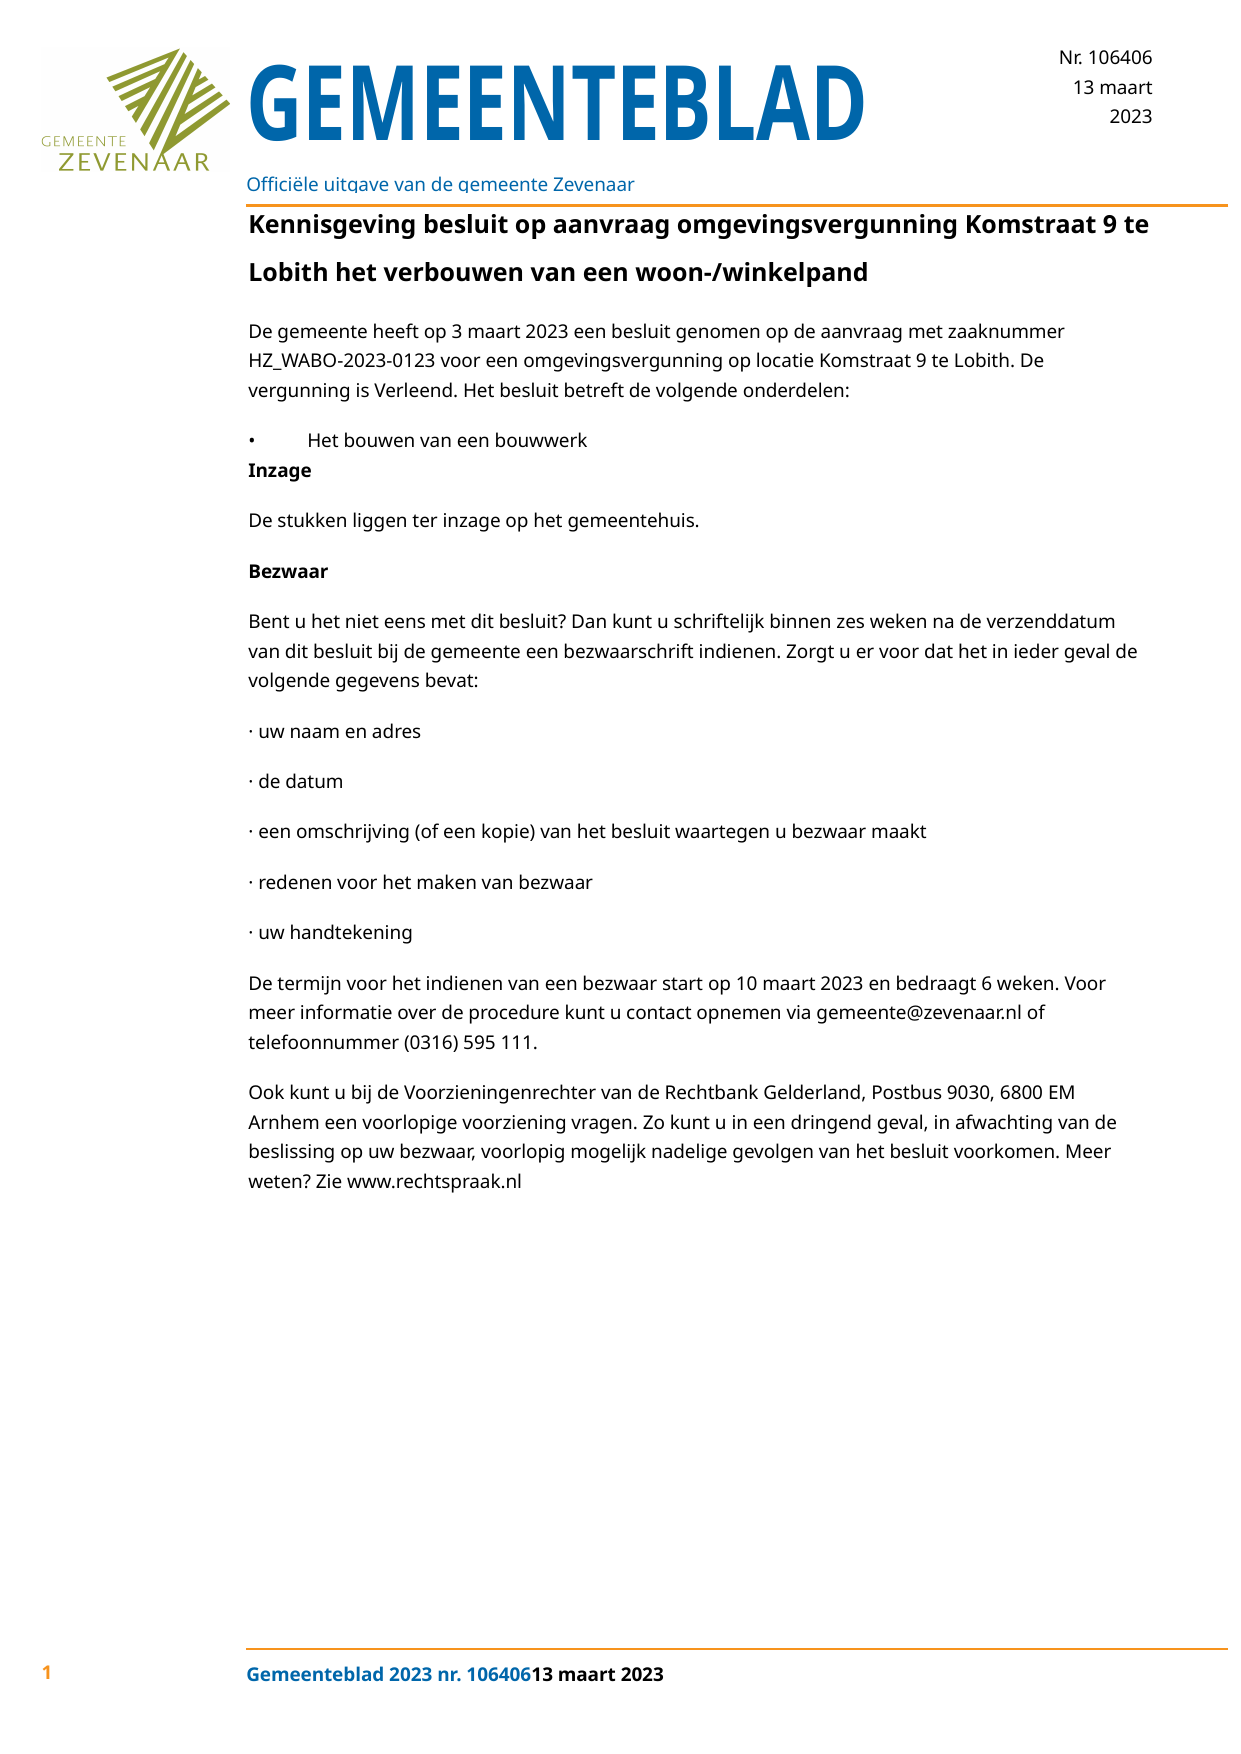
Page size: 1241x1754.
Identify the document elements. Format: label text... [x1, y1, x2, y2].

picture [41, 47, 231, 172]
text De termijn voor het indienen van een bezwaar start op 10 maart 2023 en bedraagt 6 weken. Voor meer informatie over de procedure kunt u contact opnemen via gemeente@zevenaar.nl of telefoonnummer (0316) 595 111. [248, 970, 1152, 1055]
text De gemeente heeft op 3 maart 2023 een besluit genomen op de aanvraag met zaaknummer HZ_WABO-2023-0123 voor een omgevingsvergunning op locatie Komstraat 9 te Lobith. De vergunning is Verleend. Het besluit betreft de volgende onderdelen: [248, 318, 1152, 403]
text · uw handtekening [248, 919, 1152, 945]
text · uw naam en adres [248, 718, 1152, 744]
text Bent u het niet eens met dit besluit? Dan kunt u schriftelijk binnen zes weken na de verzenddatum van dit besluit bij de gemeente een bezwaarschrift indienen. Zorgt u er voor dat het in ieder geval de volgende gegevens bevat: [248, 608, 1152, 693]
text Ook kunt u bij de Voorzieningenrechter van de Rechtbank Gelderland, Postbus 9030, 6800 EM Arnhem een voorlopige voorziening vragen. Zo kunt u in een dringend geval, in afwachting van de beslissing op uw bezwaar, voorlopig mogelijk nadelige gevolgen van het besluit voorkomen. Meer weten? Zie www.rechtspraak.nl [248, 1079, 1152, 1194]
list Het bouwen van een bouwwerk [248, 427, 1152, 453]
text · redenen voor het maken van bezwaar [248, 869, 1152, 895]
text Kennisgeving besluit op aanvraag omgevingsvergunning Komstraat 9 te Lobith het verbouwen van een woon-/winkelpand [248, 207, 1152, 288]
text Inzage [248, 457, 1152, 483]
text · de datum [248, 768, 1152, 794]
text De stukken liggen ter inzage op het gemeentehuis. [248, 507, 1152, 533]
text · een omschrijving (of een kopie) van het besluit waartegen u bezwaar maakt [248, 819, 1152, 844]
text Bezwaar [248, 558, 1152, 584]
